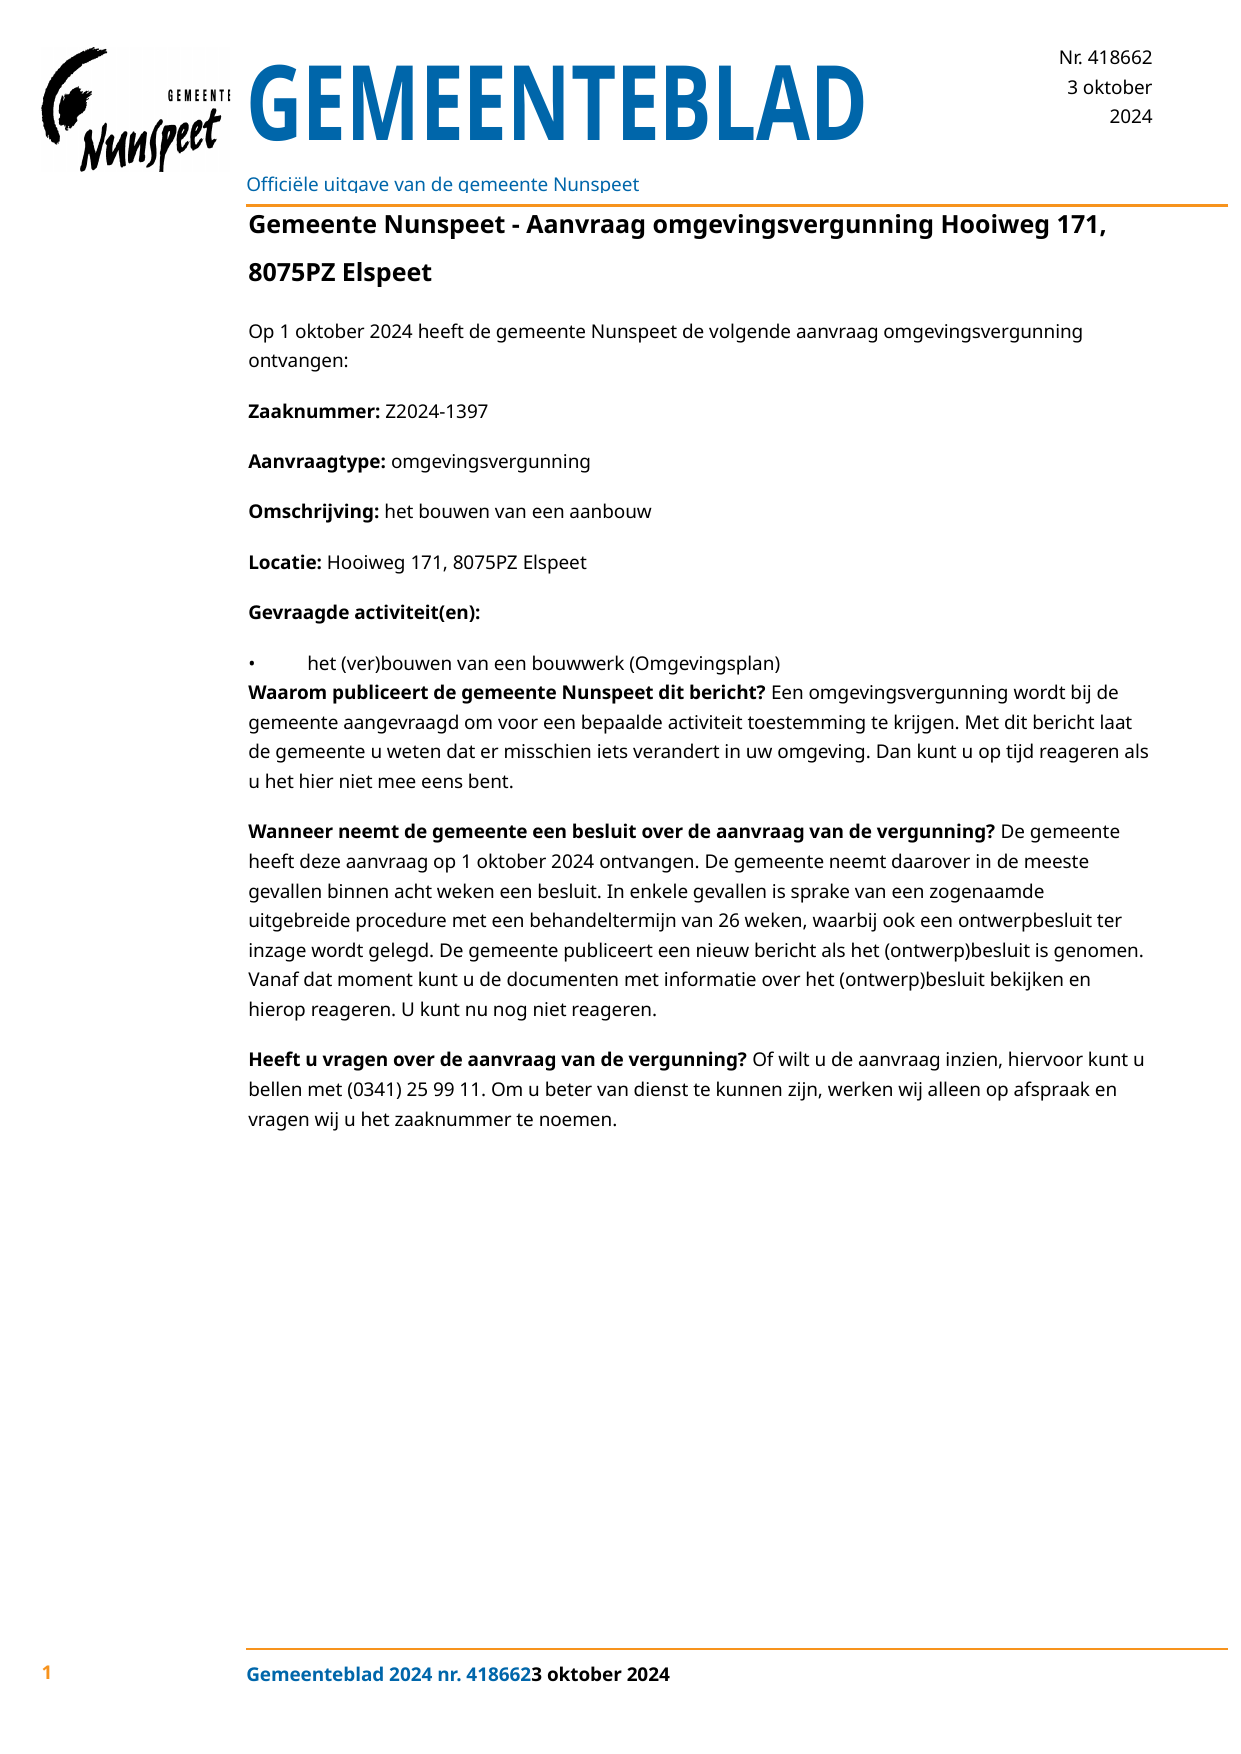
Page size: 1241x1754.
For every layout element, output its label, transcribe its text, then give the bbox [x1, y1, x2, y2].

text Zaaknummer: Z2024-1397 [248, 398, 1152, 424]
text Waarom publiceert de gemeente Nunspeet dit bericht? Een omgevingsvergunning wordt bij de gemeente aangevraagd om voor een bepaalde activiteit toestemming te krijgen. Met dit bericht laat de gemeente u weten dat er misschien iets verandert in uw omgeving. Dan kunt u op tijd reageren als u het hier niet mee eens bent. [248, 679, 1152, 794]
text Heeft u vragen over de aanvraag van de vergunning? Of wilt u de aanvraag inzien, hiervoor kunt u bellen met (0341) 25 99 11. Om u beter van dienst te kunnen zijn, werken wij alleen op afspraak en vragen wij u het zaaknummer te noemen. [248, 1047, 1152, 1132]
text Omschrijving: het bouwen van een aanbouw [248, 499, 1152, 524]
list het (ver)bouwen van een bouwwerk (Omgevingsplan) [248, 650, 1152, 676]
text Op 1 oktober 2024 heeft de gemeente Nunspeet de volgende aanvraag omgevingsvergunning ontvangen: [248, 318, 1152, 373]
picture [41, 47, 231, 172]
text Gemeente Nunspeet - Aanvraag omgevingsvergunning Hooiweg 171, 8075PZ Elspeet [248, 207, 1152, 288]
text Gevraagde activiteit(en): [248, 599, 1152, 625]
text Wanneer neemt de gemeente een besluit over de aanvraag van de vergunning? De gemeente heeft deze aanvraag op 1 oktober 2024 ontvangen. De gemeente neemt daarover in de meeste gevallen binnen acht weken een besluit. In enkele gevallen is sprake van een zogenaamde uitgebreide procedure met een behandeltermijn van 26 weken, waarbij ook een ontwerpbesluit ter inzage wordt gelegd. De gemeente publiceert een nieuw bericht als het (ontwerp)besluit is genomen. Vanaf dat moment kunt u de documenten met informatie over het (ontwerp)besluit bekijken en hierop reageren. U kunt nu nog niet reageren. [248, 819, 1152, 1022]
text Locatie: Hooiweg 171, 8075PZ Elspeet [248, 549, 1152, 575]
text Aanvraagtype: omgevingsvergunning [248, 448, 1152, 474]
